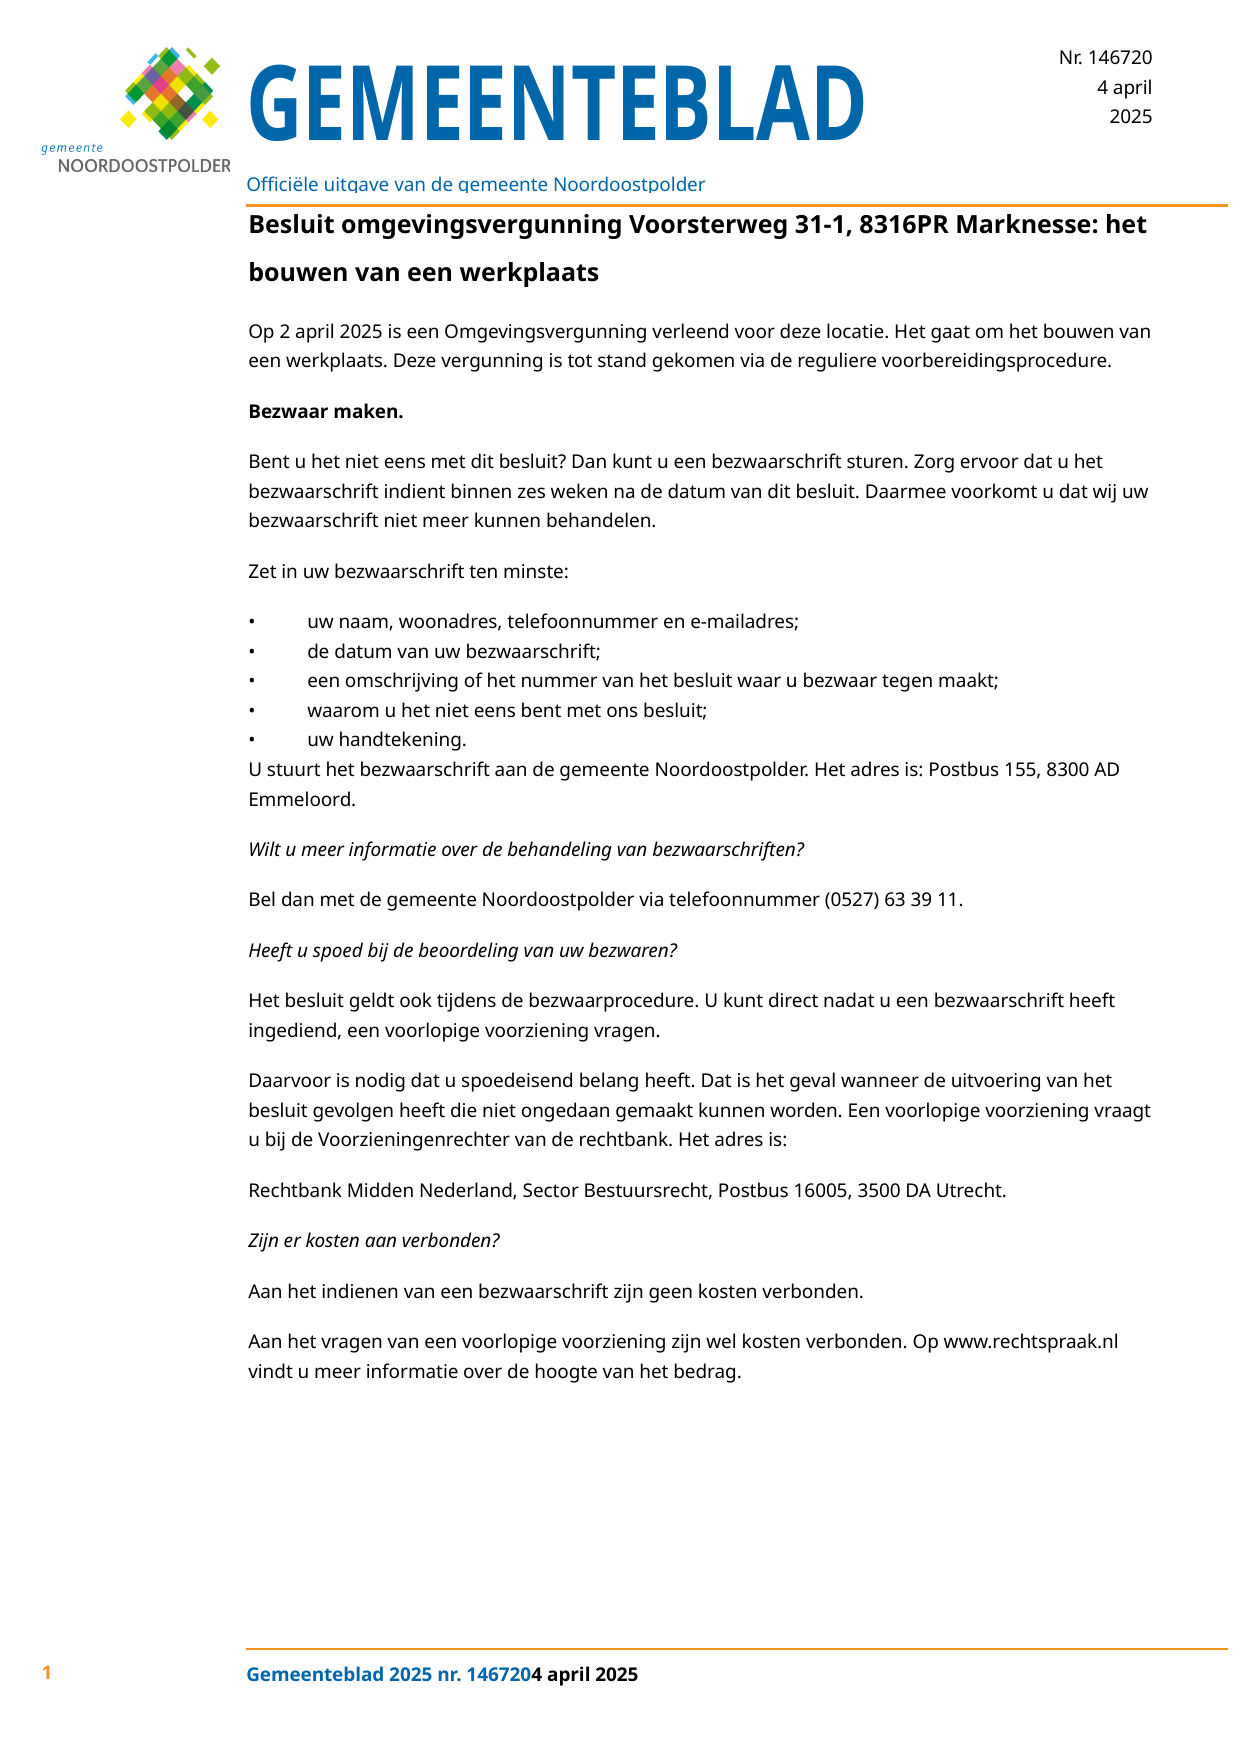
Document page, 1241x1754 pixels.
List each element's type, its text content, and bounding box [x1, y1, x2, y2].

picture [41, 47, 231, 172]
text Aan het indienen van een bezwaarschrift zijn geen kosten verbonden. [248, 1278, 1152, 1304]
list waarom u het niet eens bent met ons besluit; [248, 697, 1152, 723]
text Het besluit geldt ook tijdens de bezwaarprocedure. U kunt direct nadat u een bezwaarschrift heeft ingediend, een voorlopige voorziening vragen. [248, 987, 1152, 1043]
text Heeft u spoed bij de beoordeling van uw bezwaren? [248, 937, 1152, 963]
text Zijn er kosten aan verbonden? [248, 1227, 1152, 1253]
list de datum van uw bezwaarschrift; [248, 638, 1152, 664]
text Aan het vragen van een voorlopige voorziening zijn wel kosten verbonden. Op www.rechtspraak.nl vindt u meer informatie over de hoogte van het bedrag. [248, 1328, 1152, 1384]
text U stuurt het bezwaarschrift aan de gemeente Noordoostpolder. Het adres is: Postbus 155, 8300 AD Emmeloord. [248, 756, 1152, 812]
list uw naam, woonadres, telefoonnummer en e-mailadres; [248, 608, 1152, 634]
text Besluit omgevingsvergunning Voorsterweg 31-1, 8316PR Marknesse: het bouwen van een werkplaats [248, 207, 1152, 288]
text Daarvoor is nodig dat u spoedeisend belang heeft. Dat is het geval wanneer de uitvoering van het besluit gevolgen heeft die niet ongedaan gemaakt kunnen worden. Een voorlopige voorziening vraagt u bij de Voorzieningenrechter van de rechtbank. Het adres is: [248, 1067, 1152, 1152]
text Bezwaar maken. [248, 398, 1152, 424]
list een omschrijving of het nummer van het besluit waar u bezwaar tegen maakt; [248, 667, 1152, 693]
text Zet in uw bezwaarschrift ten minste: [248, 558, 1152, 584]
text Wilt u meer informatie over de behandeling van bezwaarschriften? [248, 836, 1152, 862]
text Rechtbank Midden Nederland, Sector Bestuursrecht, Postbus 16005, 3500 DA Utrecht. [248, 1177, 1152, 1203]
text Op 2 april 2025 is een Omgevingsvergunning verleend voor deze locatie. Het gaat om het bouwen van een werkplaats. Deze vergunning is tot stand gekomen via de reguliere voorbereidingsprocedure. [248, 318, 1152, 373]
text Bel dan met de gemeente Noordoostpolder via telefoonnummer (0527) 63 39 11. [248, 887, 1152, 912]
text Bent u het niet eens met dit besluit? Dan kunt u een bezwaarschrift sturen. Zorg ervoor dat u het bezwaarschrift indient binnen zes weken na de datum van dit besluit. Daarmee voorkomt u dat wij uw bezwaarschrift niet meer kunnen behandelen. [248, 448, 1152, 533]
list uw handtekening. [248, 727, 1152, 752]
